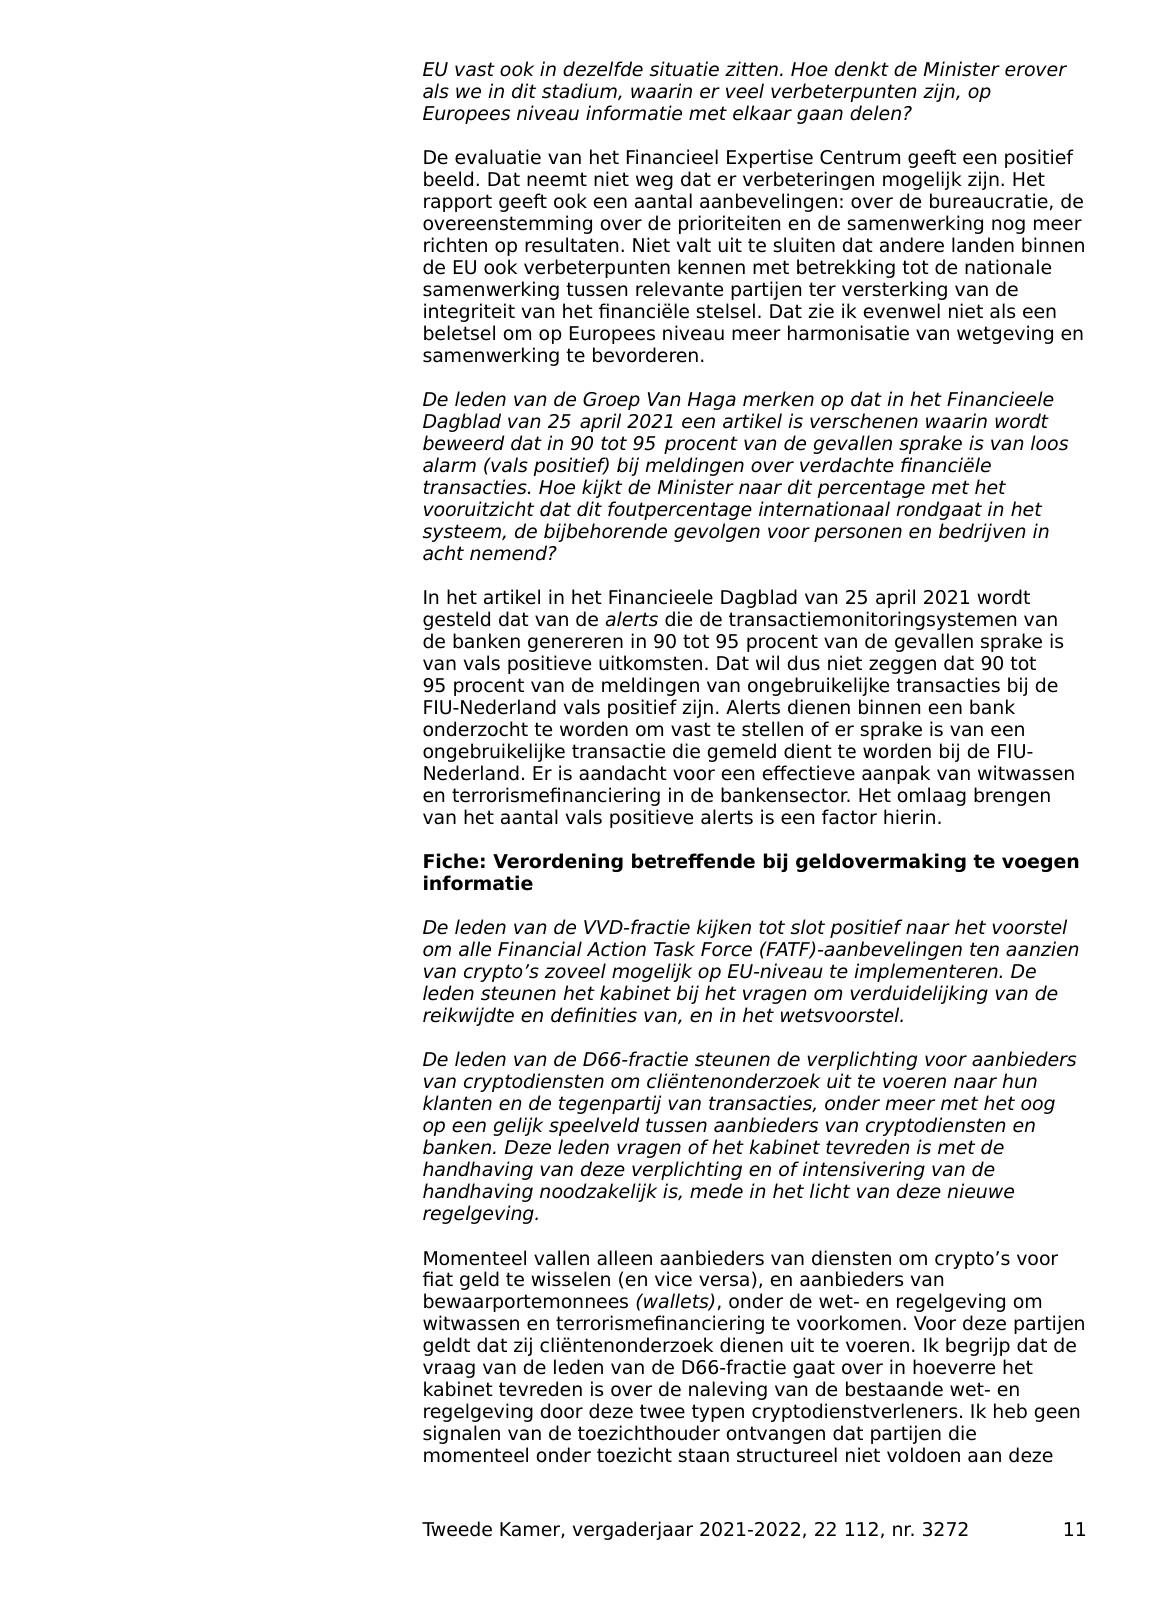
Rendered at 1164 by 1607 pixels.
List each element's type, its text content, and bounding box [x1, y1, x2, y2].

subtitle Fiche: Verordening betreffende bij geldovermaking te voegen informatie [422, 851, 1087, 895]
text In het artikel in het Financieele Dagblad van 25 april 2021 wordt gesteld dat van de alerts die de transactiemonitoringsystemen van de banken genereren in 90 tot 95 procent van de gevallen sprake is van vals positieve uitkomsten. Dat wil dus niet zeggen dat 90 tot 95 procent van de meldingen van ongebruikelijke transacties bij de FIU-Nederland vals positief zijn. Alerts dienen binnen een bank onderzocht te worden om vast te stellen of er sprake is van een ongebruikelijke transactie die gemeld dient te worden bij de FIU-Nederland. Er is aandacht voor een effectieve aanpak van witwassen en terrorismefinanciering in de bankensector. Het omlaag brengen van het aantal vals positieve alerts is een factor hierin. [422, 587, 1087, 829]
text De leden van de Groep Van Haga merken op dat in het Financieele Dagblad van 25 april 2021 een artikel is verschenen waarin wordt beweerd dat in 90 tot 95 procent van de gevallen sprake is van loos alarm (vals positief) bij meldingen over verdachte financiële transacties. Hoe kijkt de Minister naar dit percentage met het vooruitzicht dat dit foutpercentage internationaal rondgaat in het systeem, de bijbehorende gevolgen voor personen en bedrijven in acht nemend? [422, 389, 1087, 565]
text EU vast ook in dezelfde situatie zitten. Hoe denkt de Minister erover als we in dit stadium, waarin er veel verbeterpunten zijn, op Europees niveau informatie met elkaar gaan delen? [422, 59, 1087, 125]
text De evaluatie van het Financieel Expertise Centrum geeft een positief beeld. Dat neemt niet weg dat er verbeteringen mogelijk zijn. Het rapport geeft ook een aantal aanbevelingen: over de bureaucratie, de overeenstemming over de prioriteiten en de samenwerking nog meer richten op resultaten. Niet valt uit te sluiten dat andere landen binnen de EU ook verbeterpunten kennen met betrekking tot de nationale samenwerking tussen relevante partijen ter versterking van de integriteit van het financiële stelsel. Dat zie ik evenwel niet als een beletsel om op Europees niveau meer harmonisatie van wetgeving en samenwerking te bevorderen. [422, 147, 1087, 367]
text De leden van de VVD-fractie kijken tot slot positief naar het voorstel om alle Financial Action Task Force (FATF)-aanbevelingen ten aanzien van crypto’s zoveel mogelijk op EU-niveau te implementeren. De leden steunen het kabinet bij het vragen om verduidelijking van de reikwijdte en definities van, en in het wetsvoorstel. [422, 917, 1087, 1027]
text Momenteel vallen alleen aanbieders van diensten om crypto’s voor fiat geld te wisselen (en vice versa), en aanbieders van bewaarportemonnees (wallets), onder de wet- en regelgeving om witwassen en terrorismefinanciering te voorkomen. Voor deze partijen geldt dat zij cliëntenonderzoek dienen uit te voeren. Ik begrijp dat de vraag van de leden van de D66-fractie gaat over in hoeverre het kabinet tevreden is over de naleving van de bestaande wet- en regelgeving door deze twee typen cryptodienstverleners. Ik heb geen signalen van de toezichthouder ontvangen dat partijen die momenteel onder toezicht staan structureel niet voldoen aan deze [422, 1247, 1087, 1467]
text De leden van de D66-fractie steunen de verplichting voor aanbieders van cryptodiensten om cliëntenonderzoek uit te voeren naar hun klanten en de tegenpartij van transacties, onder meer met het oog op een gelijk speelveld tussen aanbieders van cryptodiensten en banken. Deze leden vragen of het kabinet tevreden is met de handhaving van deze verplichting en of intensivering van de handhaving noodzakelijk is, mede in het licht van deze nieuwe regelgeving. [422, 1049, 1087, 1225]
